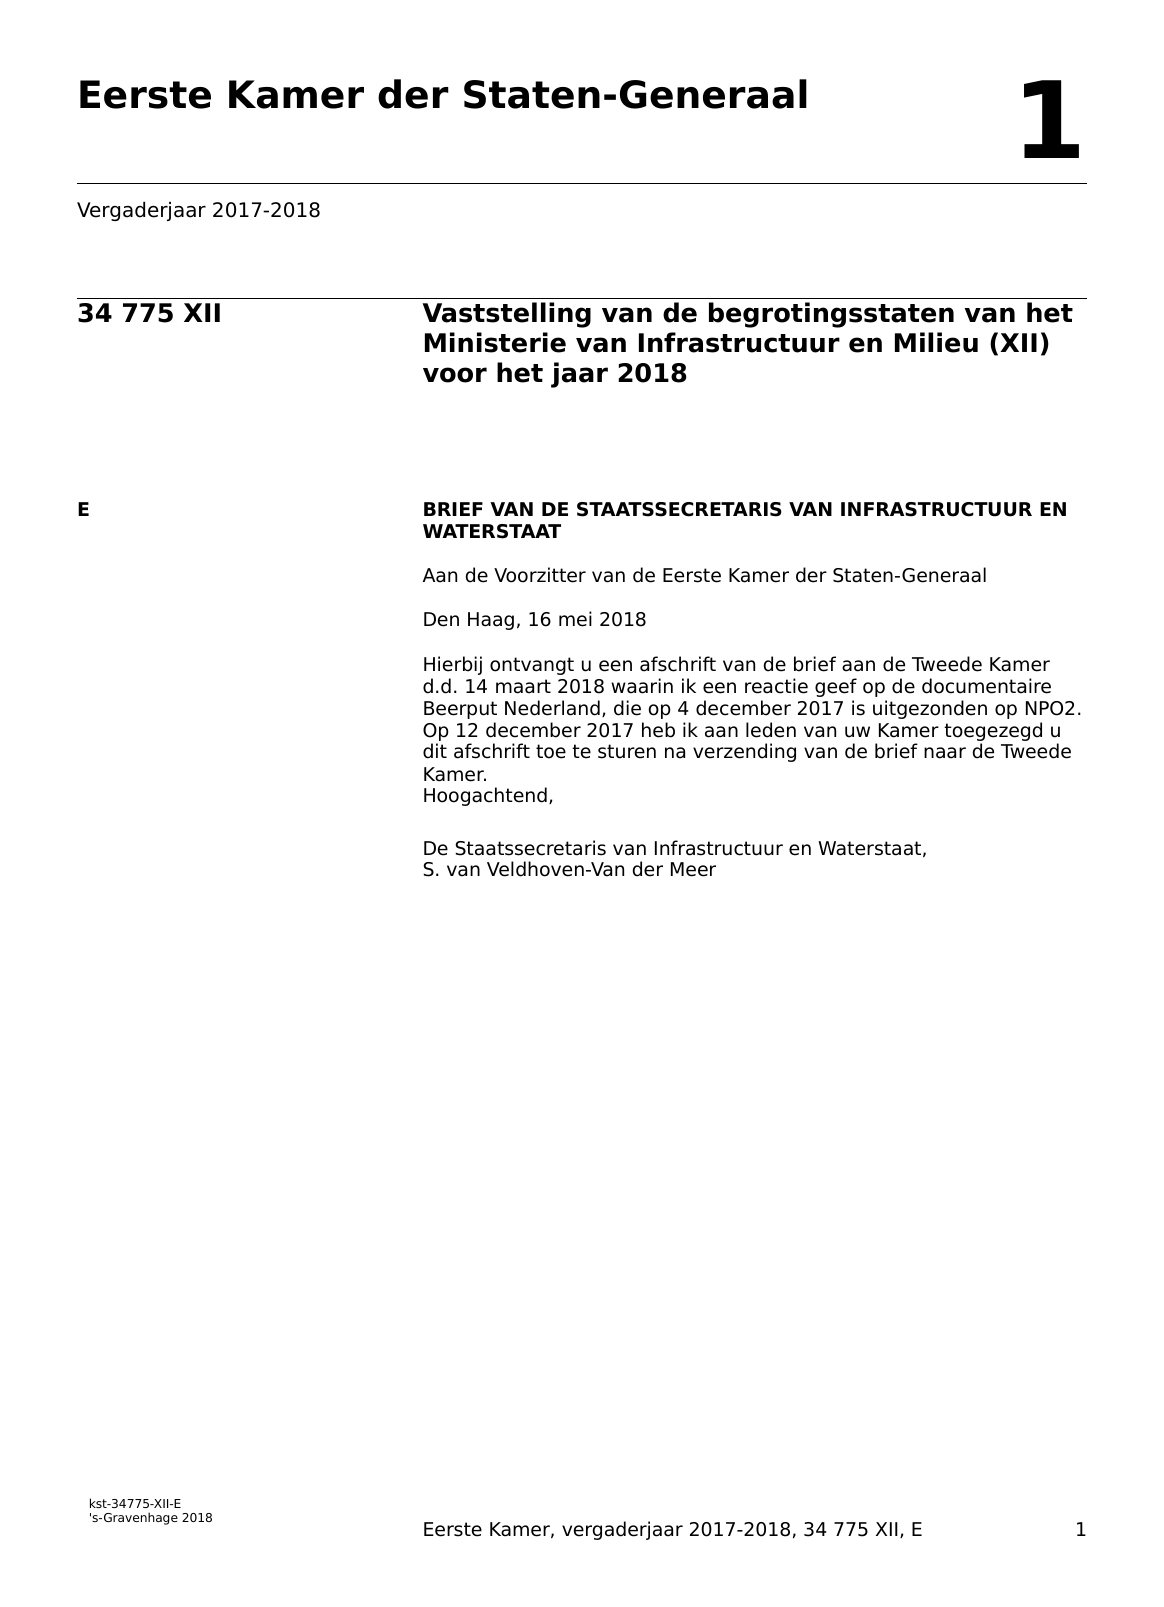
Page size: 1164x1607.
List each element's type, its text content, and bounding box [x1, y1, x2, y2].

text Aan de Voorzitter van de Eerste Kamer der Staten-Generaal [422, 565, 1087, 587]
table_cell Vergaderjaar 2017-2018 [77, 184, 1087, 298]
text Hierbij ontvangt u een afschrift van de brief aan de Tweede Kamer d.d. 14 maart 2018 waarin ik een reactie geef op de documentaire Beerput Nederland, die op 4 december 2017 is uitgezonden op NPO2. Op 12 december 2017 heb ik aan leden van uw Kamer toegezegd u dit afschrift toe te sturen na verzending van de brief naar de Tweede Kamer. [422, 653, 1087, 785]
table_header Eerste Kamer der Staten-Generaal [77, 59, 886, 183]
text 's-Gravenhage 2018 [88, 1511, 323, 1525]
text Den Haag, 16 mei 2018 [422, 609, 1087, 631]
table_header 1 [886, 59, 1087, 183]
text kst-34775-XII-E [88, 1497, 323, 1511]
subtitle E BRIEF VAN DE STAATSSECRETARIS VAN INFRASTRUCTUUR EN WATERSTAAT [77, 499, 1087, 543]
subtitle 34 775 XII Vaststelling van de begrotingsstaten van het Ministerie van Infrastructuur en Milieu (XII) voor het jaar 2018 [77, 299, 1087, 388]
text Hoogachtend, [422, 785, 1087, 807]
text De Staatssecretaris van Infrastructuur en Waterstaat, S. van Veldhoven-Van der Meer [422, 837, 1087, 881]
